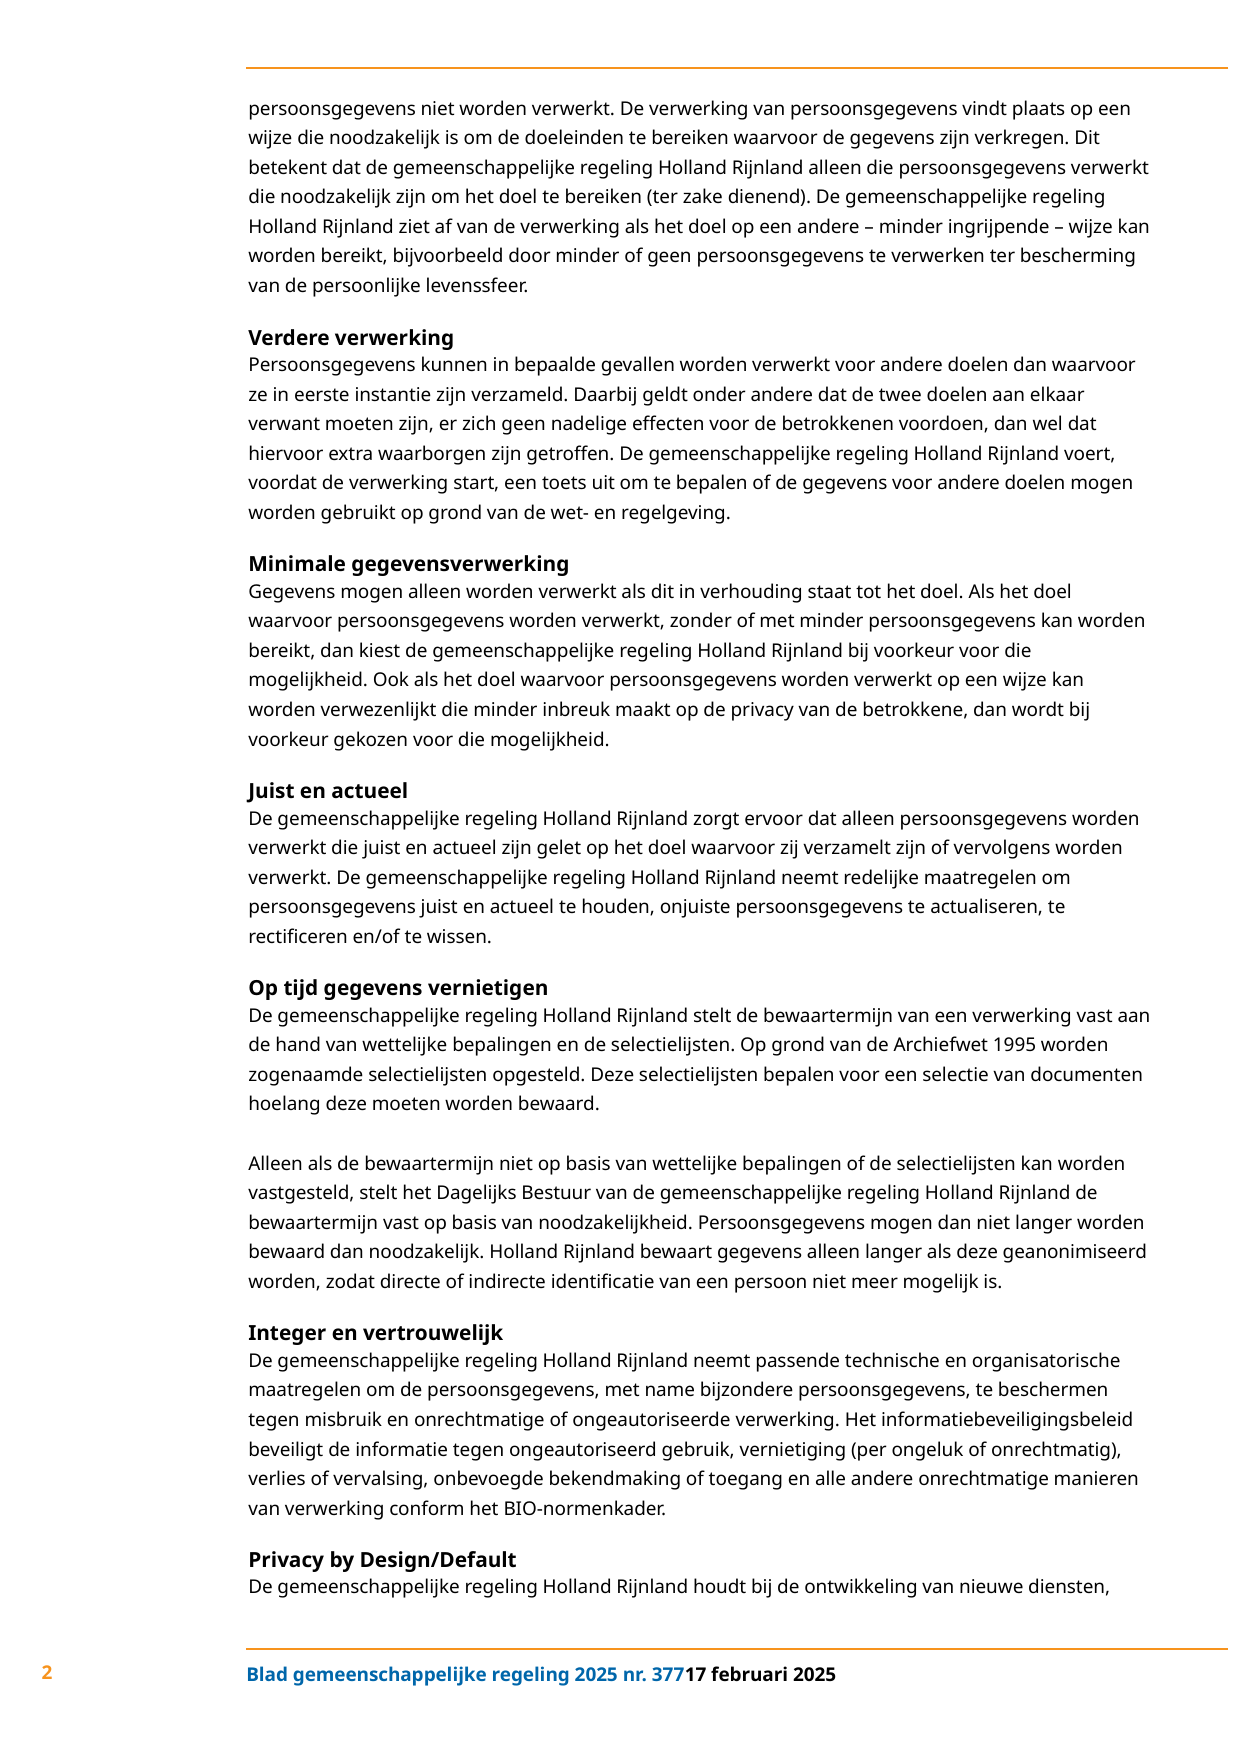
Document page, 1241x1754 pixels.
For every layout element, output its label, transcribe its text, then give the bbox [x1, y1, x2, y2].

text Alleen als de bewaartermijn niet op basis van wettelijke bepalingen of de selectielijsten kan worden vastgesteld, stelt het Dagelijks Bestuur van de gemeenschappelijke regeling Holland Rijnland de bewaartermijn vast op basis van noodzakelijkheid. Persoonsgegevens mogen dan niet langer worden bewaard dan noodzakelijk. Holland Rijnland bewaart gegevens alleen langer als deze geanonimiseerd worden, zodat directe of indirecte identificatie van een persoon niet meer mogelijk is. [248, 1150, 1152, 1294]
text De gemeenschappelijke regeling Holland Rijnland zorgt ervoor dat alleen persoonsgegevens worden verwerkt die juist en actueel zijn gelet op het doel waarvoor zij verzamelt zijn of vervolgens worden verwerkt. De gemeenschappelijke regeling Holland Rijnland neemt redelijke maatregelen om persoonsgegevens juist en actueel te houden, onjuiste persoonsgegevens te actualiseren, te rectificeren en/of te wissen. [248, 805, 1152, 949]
picture [41, 47, 231, 172]
text Op tijd gegevens vernietigen [248, 973, 1152, 1002]
text Minimale gegevensverwerking [248, 549, 1152, 578]
text De gemeenschappelijke regeling Holland Rijnland stelt de bewaartermijn van een verwerking vast aan de hand van wettelijke bepalingen en de selectielijsten. Op grond van de Archiefwet 1995 worden zogenaamde selectielijsten opgesteld. Deze selectielijsten bepalen voor een selectie van documenten hoelang deze moeten worden bewaard. [248, 1002, 1152, 1116]
text Privacy by Design/Default [248, 1545, 1152, 1574]
text Integer en vertrouwelijk [248, 1318, 1152, 1347]
text Persoonsgegevens kunnen in bepaalde gevallen worden verwerkt voor andere doelen dan waarvoor ze in eerste instantie zijn verzameld. Daarbij geldt onder andere dat de twee doelen aan elkaar verwant moeten zijn, er zich geen nadelige effecten voor de betrokkenen voordoen, dan wel dat hiervoor extra waarborgen zijn getroffen. De gemeenschappelijke regeling Holland Rijnland voert, voordat de verwerking start, een toets uit om te bepalen of de gegevens voor andere doelen mogen worden gebruikt op grond van de wet- en regelgeving. [248, 351, 1152, 525]
text De gemeenschappelijke regeling Holland Rijnland houdt bij de ontwikkeling van nieuwe diensten, [248, 1574, 1152, 1599]
text Verdere verwerking [248, 323, 1152, 351]
text De gemeenschappelijke regeling Holland Rijnland neemt passende technische en organisatorische maatregelen om de persoonsgegevens, met name bijzondere persoonsgegevens, te beschermen tegen misbruik en onrechtmatige of ongeautoriseerde verwerking. Het informatiebeveiligingsbeleid beveiligt de informatie tegen ongeautoriseerd gebruik, vernietiging (per ongeluk of onrechtmatig), verlies of vervalsing, onbevoegde bekendmaking of toegang en alle andere onrechtmatige manieren van verwerking conform het BIO-normenkader. [248, 1347, 1152, 1521]
text Juist en actueel [248, 776, 1152, 805]
text Gegevens mogen alleen worden verwerkt als dit in verhouding staat tot het doel. Als het doel waarvoor persoonsgegevens worden verwerkt, zonder of met minder persoonsgegevens kan worden bereikt, dan kiest de gemeenschappelijke regeling Holland Rijnland bij voorkeur voor die mogelijkheid. Ook als het doel waarvoor persoonsgegevens worden verwerkt op een wijze kan worden verwezenlijkt die minder inbreuk maakt op de privacy van de betrokkene, dan wordt bij voorkeur gekozen voor die mogelijkheid. [248, 578, 1152, 752]
text persoonsgegevens niet worden verwerkt. De verwerking van persoonsgegevens vindt plaats op een wijze die noodzakelijk is om de doeleinden te bereiken waarvoor de gegevens zijn verkregen. Dit betekent dat de gemeenschappelijke regeling Holland Rijnland alleen die persoonsgegevens verwerkt die noodzakelijk zijn om het doel te bereiken (ter zake dienend). De gemeenschappelijke regeling Holland Rijnland ziet af van de verwerking als het doel op een andere – minder ingrijpende – wijze kan worden bereikt, bijvoorbeeld door minder of geen persoonsgegevens te verwerken ter bescherming van de persoonlijke levenssfeer. [248, 95, 1152, 298]
